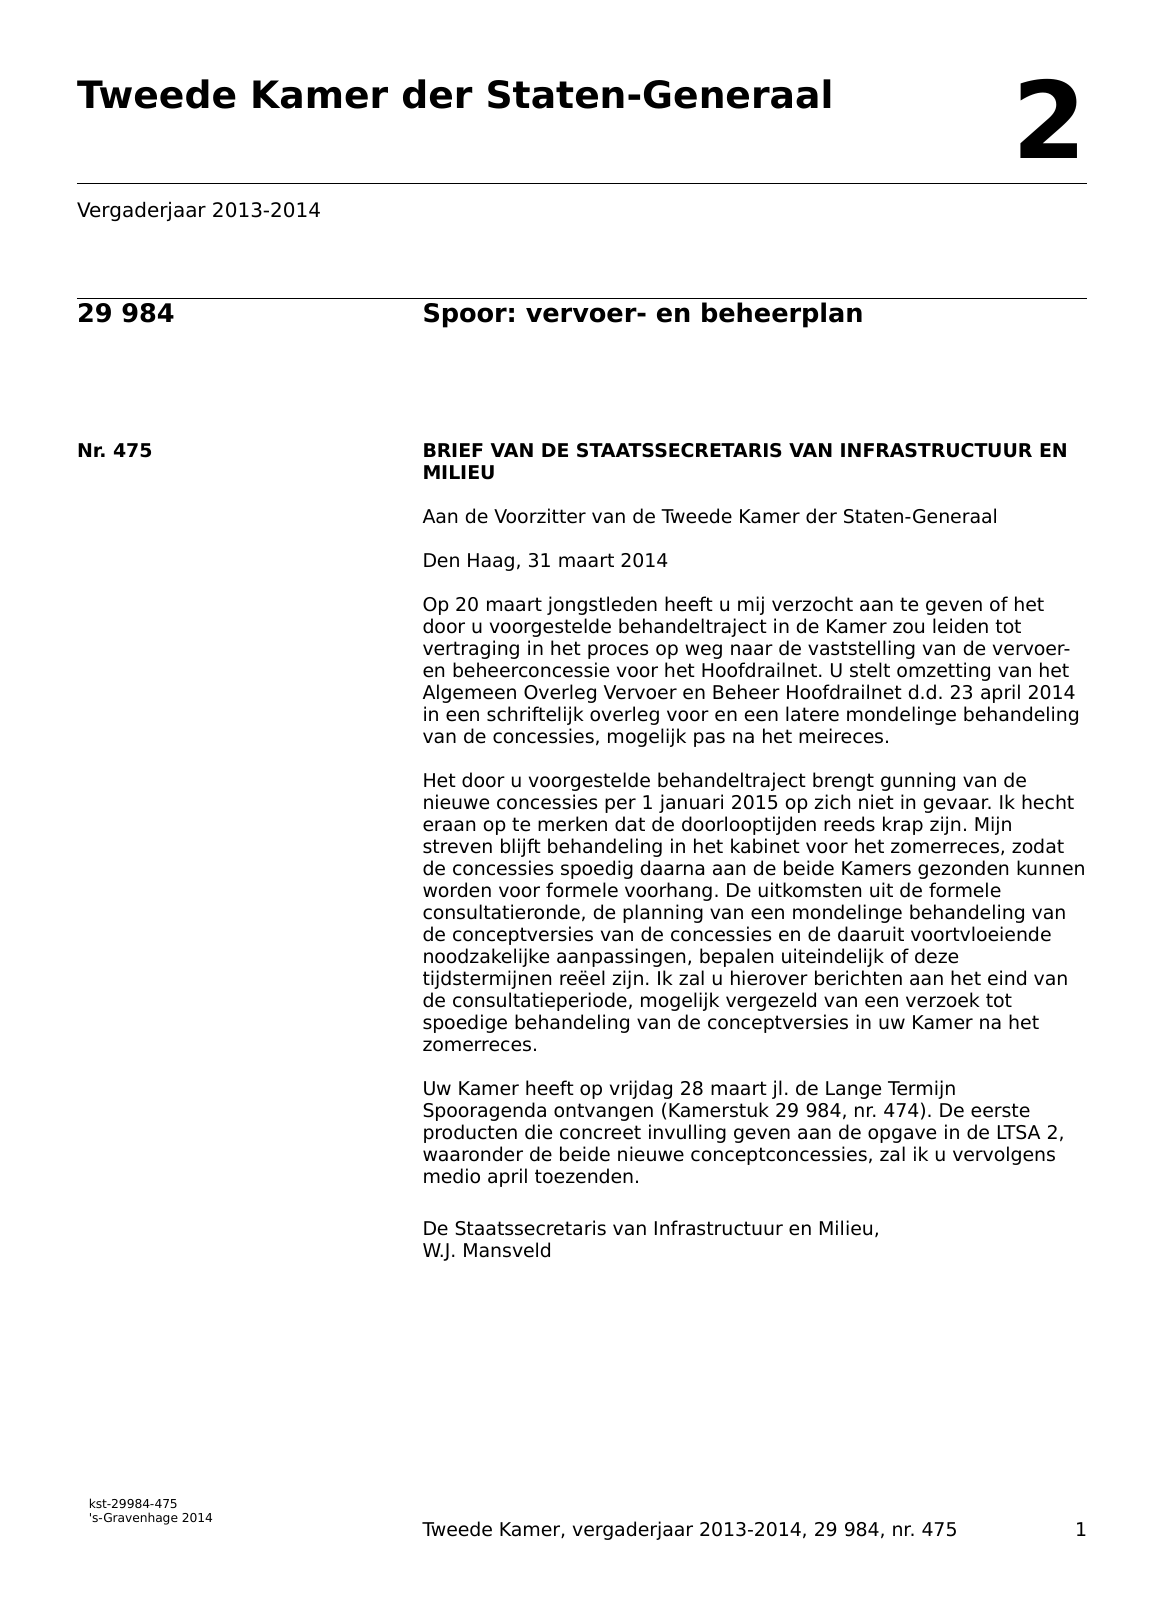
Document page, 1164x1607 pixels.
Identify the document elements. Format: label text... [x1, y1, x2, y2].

text Aan de Voorzitter van de Tweede Kamer der Staten-Generaal [422, 506, 1087, 528]
text Het door u voorgestelde behandeltraject brengt gunning van de nieuwe concessies per 1 januari 2015 op zich niet in gevaar. Ik hecht eraan op te merken dat de doorlooptijden reeds krap zijn. Mijn streven blijft behandeling in het kabinet voor het zomerreces, zodat de concessies spoedig daarna aan de beide Kamers gezonden kunnen worden voor formele voorhang. De uitkomsten uit de formele consultatieronde, de planning van een mondelinge behandeling van de conceptversies van de concessies en de daaruit voortvloeiende noodzakelijke aanpassingen, bepalen uiteindelijk of deze tijdstermijnen reëel zijn. Ik zal u hierover berichten aan het eind van de consultatieperiode, mogelijk vergezeld van een verzoek tot spoedige behandeling van de conceptversies in uw Kamer na het zomerreces. [422, 770, 1087, 1056]
table_header Tweede Kamer der Staten-Generaal [77, 59, 886, 183]
table_cell Vergaderjaar 2013-2014 [77, 184, 1087, 298]
table_header 2 [886, 59, 1087, 183]
text Den Haag, 31 maart 2014 [422, 550, 1087, 572]
text Op 20 maart jongstleden heeft u mij verzocht aan te geven of het door u voorgestelde behandeltraject in de Kamer zou leiden tot vertraging in het proces op weg naar de vaststelling van de vervoer- en beheerconcessie voor het Hoofdrailnet. U stelt omzetting van het Algemeen Overleg Vervoer en Beheer Hoofdrailnet d.d. 23 april 2014 in een schriftelijk overleg voor en een latere mondelinge behandeling van de concessies, mogelijk pas na het meireces. [422, 594, 1087, 748]
text De Staatssecretaris van Infrastructuur en Milieu, W.J. Mansveld [422, 1218, 1087, 1262]
subtitle 29 984 Spoor: vervoer- en beheerplan [77, 299, 1087, 329]
text kst-29984-475 [88, 1497, 323, 1511]
subtitle Nr. 475 BRIEF VAN DE STAATSSECRETARIS VAN INFRASTRUCTUUR EN MILIEU [77, 440, 1087, 484]
text 's-Gravenhage 2014 [88, 1511, 323, 1525]
text Uw Kamer heeft op vrijdag 28 maart jl. de Lange Termijn Spooragenda ontvangen (Kamerstuk 29 984, nr. 474). De eerste producten die concreet invulling geven aan de opgave in de LTSA 2, waaronder de beide nieuwe conceptconcessies, zal ik u vervolgens medio april toezenden. [422, 1078, 1087, 1188]
